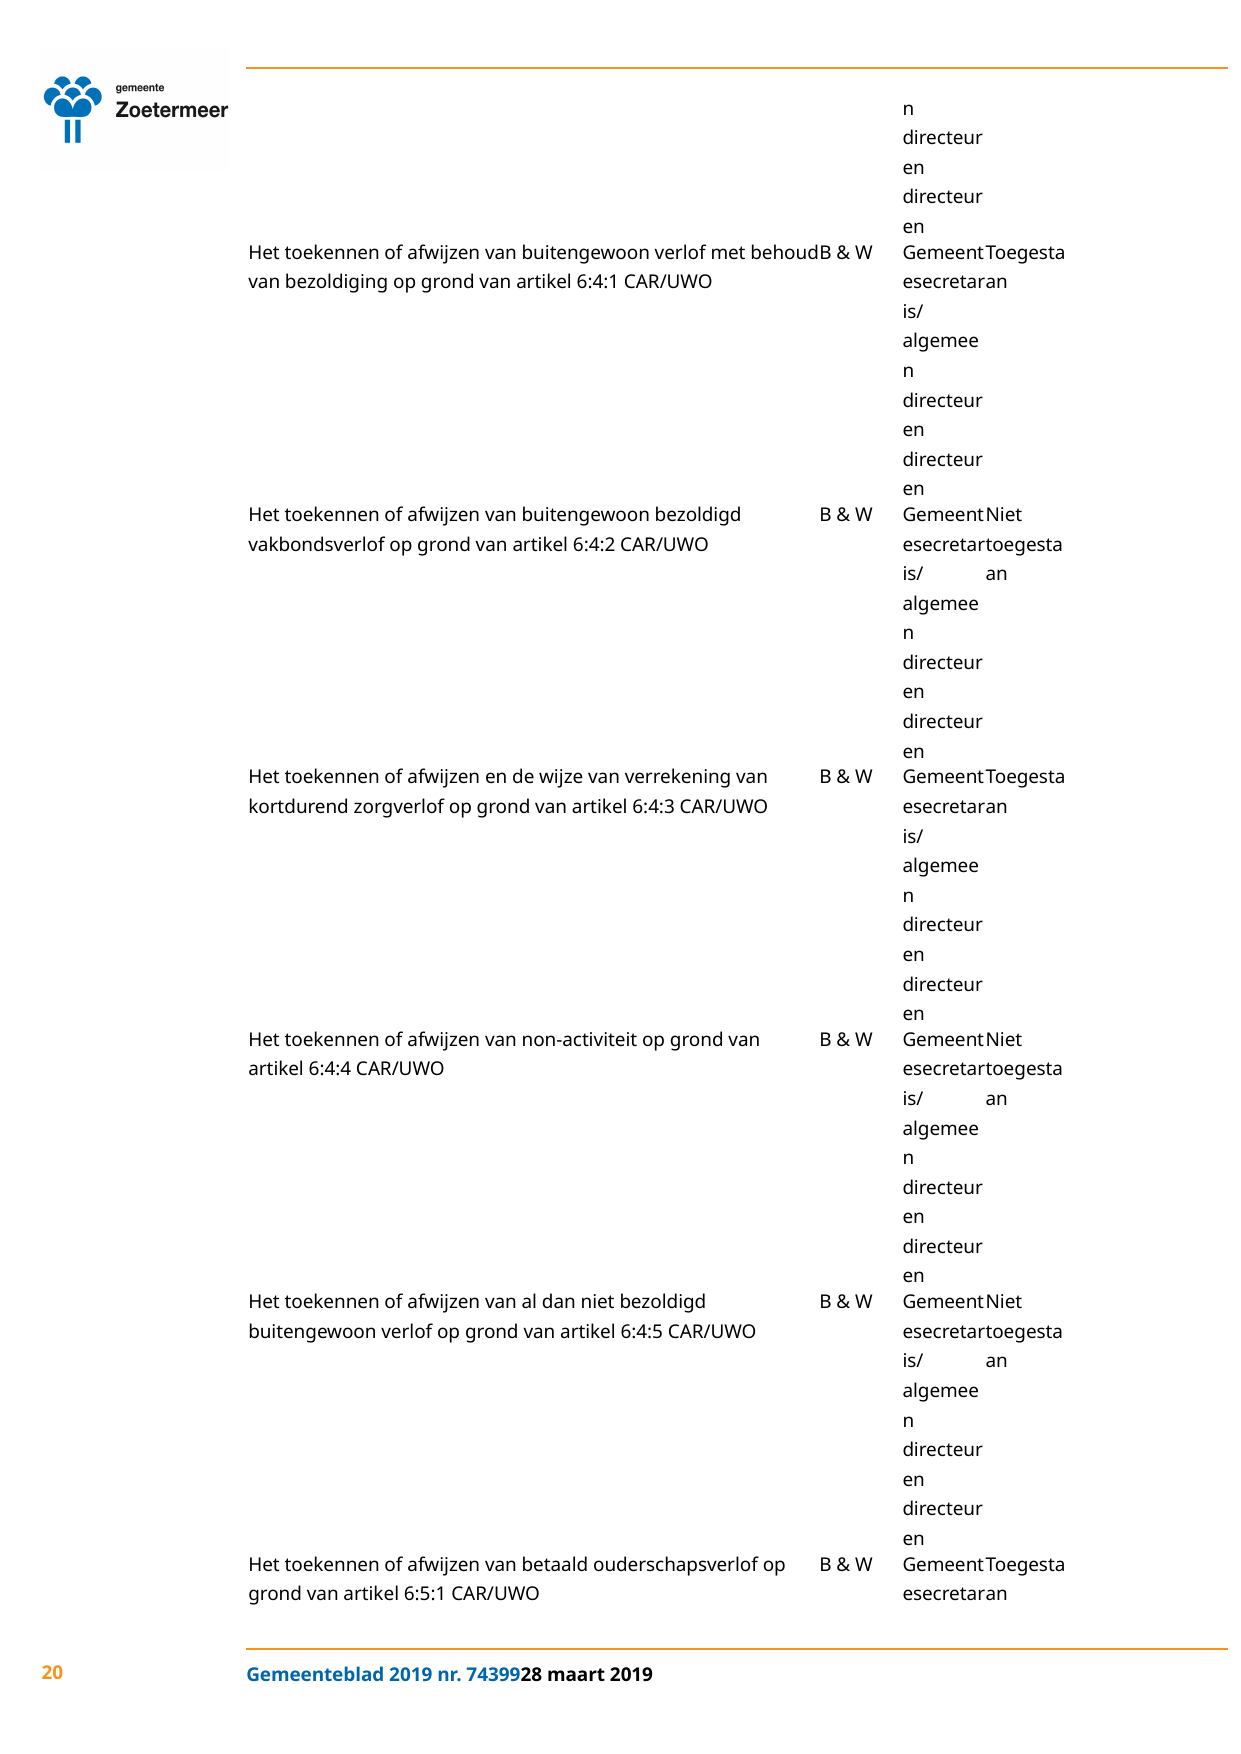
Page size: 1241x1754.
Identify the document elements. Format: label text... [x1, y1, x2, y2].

table_cell Toegestaan [985, 239, 1068, 501]
table_cell B & W [819, 764, 902, 1026]
table_cell Het toekennen of afwijzen van buitengewoon bezoldigd vakbondsverlof op grond van artikel 6:4:2 CAR/UWO [248, 501, 819, 764]
table_cell Gemeentesecretaris/ algemeen directeur en directeuren [902, 764, 985, 1026]
table_cell Gemeentesecretar [902, 1551, 985, 1606]
table_cell [985, 95, 1068, 239]
table_cell B & W [819, 1289, 902, 1551]
table_cell Toegestaan [985, 764, 1068, 1026]
table_cell Toegestaan [985, 1551, 1068, 1606]
table_cell [248, 95, 819, 239]
table_cell B & W [819, 239, 902, 501]
table_cell Het toekennen of afwijzen van al dan niet bezoldigd buitengewoon verlof op grond van artikel 6:4:5 CAR/UWO [248, 1289, 819, 1551]
picture [41, 47, 231, 172]
table_cell Gemeentesecretaris/ algemeen directeur en directeuren [902, 501, 985, 764]
table_cell B & W [819, 1026, 902, 1288]
table_cell B & W [819, 1551, 902, 1606]
table_cell Gemeentesecretaris/ algemeen directeur en directeuren [902, 239, 985, 501]
table_cell Niet toegestaan [985, 501, 1068, 764]
table_cell B & W [819, 501, 902, 764]
table_cell Niet toegestaan [985, 1289, 1068, 1551]
table_cell Het toekennen of afwijzen van betaald ouderschapsverlof op grond van artikel 6:5:1 CAR/UWO [248, 1551, 819, 1606]
table_cell [819, 95, 902, 239]
table_cell Het toekennen of afwijzen van buitengewoon verlof met behoud van bezoldiging op grond van artikel 6:4:1 CAR/UWO [248, 239, 819, 501]
table_cell n directeur en directeuren [902, 95, 985, 239]
table_cell Het toekennen of afwijzen en de wijze van verrekening van kortdurend zorgverlof op grond van artikel 6:4:3 CAR/UWO [248, 764, 819, 1026]
table_cell Gemeentesecretaris/ algemeen directeur en directeuren [902, 1289, 985, 1551]
table_cell Het toekennen of afwijzen van non-activiteit op grond van artikel 6:4:4 CAR/UWO [248, 1026, 819, 1288]
table_cell Gemeentesecretaris/ algemeen directeur en directeuren [902, 1026, 985, 1288]
table_cell Niet toegestaan [985, 1026, 1068, 1288]
